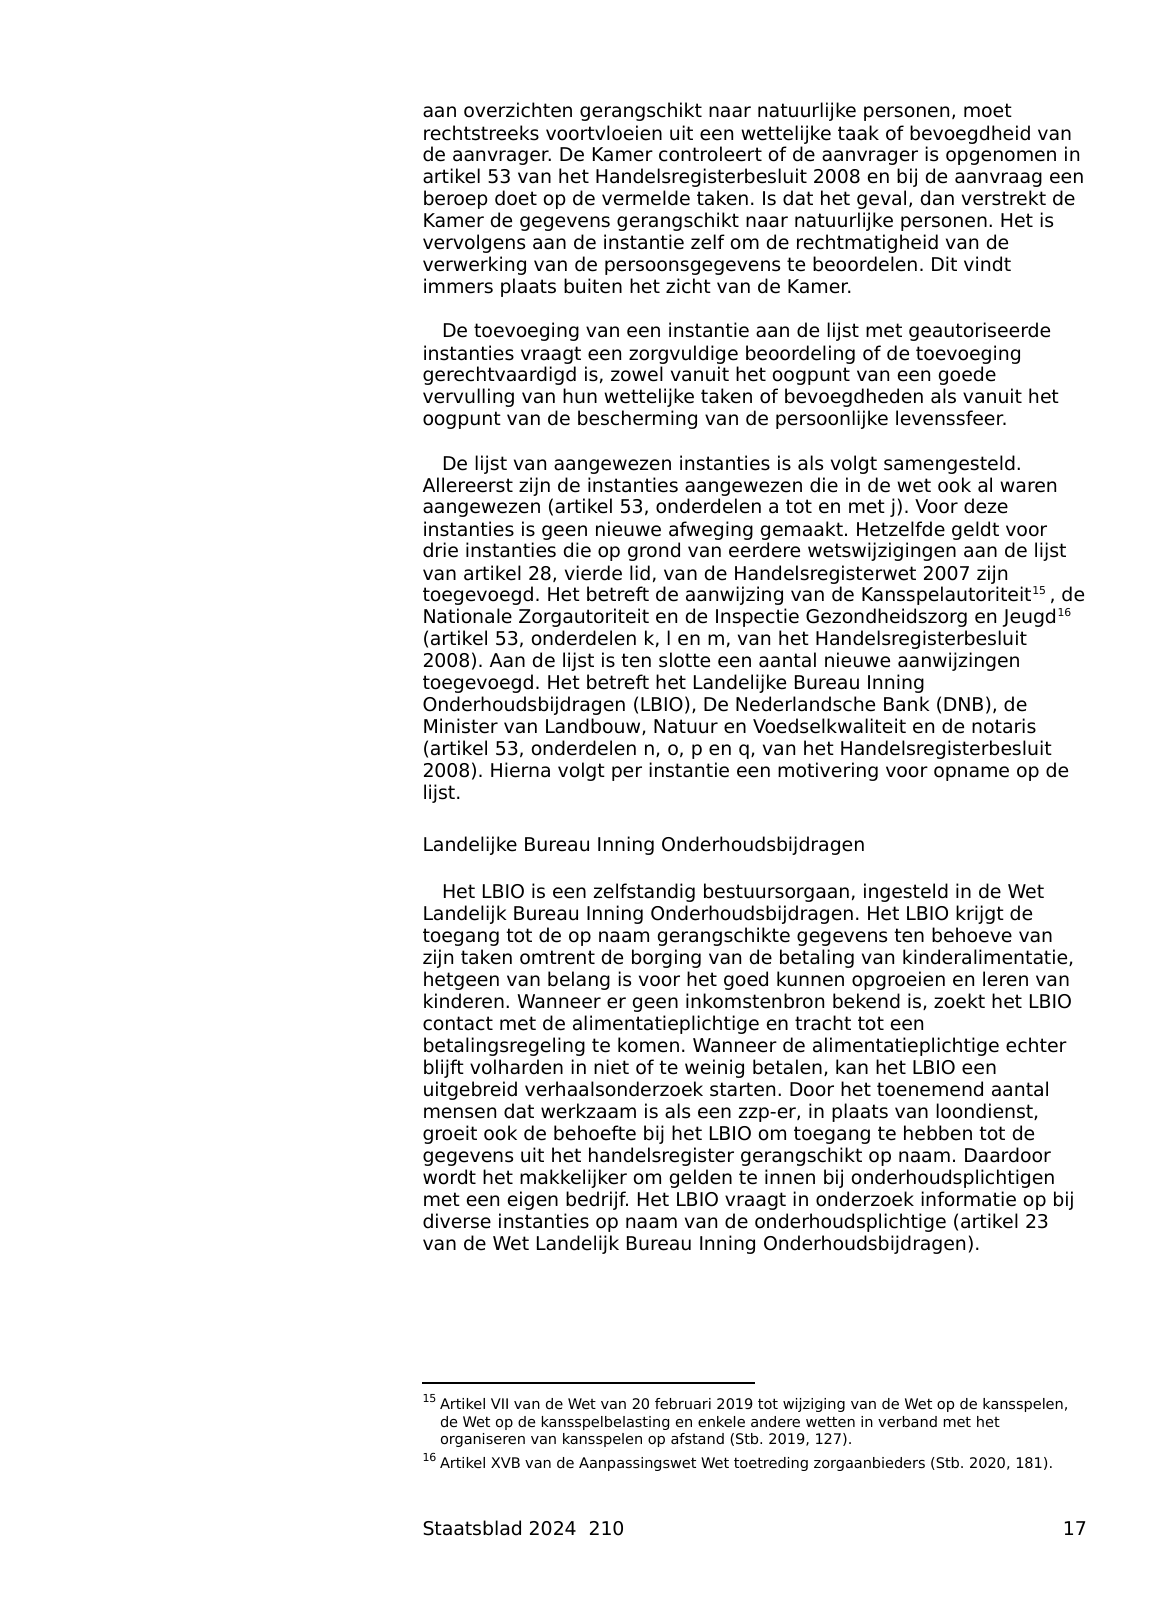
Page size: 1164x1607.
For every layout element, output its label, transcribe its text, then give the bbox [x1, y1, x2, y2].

text De lijst van aangewezen instanties is als volgt samengesteld. Allereerst zijn de instanties aangewezen die in de wet ook al waren aangewezen (artikel 53, onderdelen a tot en met j). Voor deze instanties is geen nieuwe afweging gemaakt. Hetzelfde geldt voor drie instanties die op grond van eerdere wetswijzigingen aan de lijst van artikel 28, vierde lid, van de Handelsregisterwet 2007 zijn toegevoegd. Het betreft de aanwijzing van de Kansspelautoriteit, de Nationale Zorgautoriteit en de Inspectie Gezondheidszorg en Jeugd (artikel 53, onderdelen k, l en m, van het Handelsregisterbesluit 2008). Aan de lijst is ten slotte een aantal nieuwe aanwijzingen toegevoegd. Het betreft het Landelijke Bureau Inning Onderhoudsbijdragen (LBIO), De Nederlandsche Bank (DNB), de Minister van Landbouw, Natuur en Voedselkwaliteit en de notaris (artikel 53, onderdelen n, o, p en q, van het Handelsregisterbesluit 2008). Hierna volgt per instantie een motivering voor opname op de lijst. [422, 452, 1087, 804]
text De toevoeging van een instantie aan de lijst met geautoriseerde instanties vraagt een zorgvuldige beoordeling of de toevoeging gerechtvaardigd is, zowel vanuit het oogpunt van een goede vervulling van hun wettelijke taken of bevoegdheden als vanuit het oogpunt van de bescherming van de persoonlijke levenssfeer. [422, 320, 1087, 430]
text Het LBIO is een zelfstandig bestuursorgaan, ingesteld in de Wet Landelijk Bureau Inning Onderhoudsbijdragen. Het LBIO krijgt de toegang tot de op naam gerangschikte gegevens ten behoeve van zijn taken omtrent de borging van de betaling van kinderalimentatie, hetgeen van belang is voor het goed kunnen opgroeien en leren van kinderen. Wanneer er geen inkomstenbron bekend is, zoekt het LBIO contact met de alimentatieplichtige en tracht tot een betalingsregeling te komen. Wanneer de alimentatieplichtige echter blijft volharden in niet of te weinig betalen, kan het LBIO een uitgebreid verhaalsonderzoek starten. Door het toenemend aantal mensen dat werkzaam is als een zzp-er, in plaats van loondienst, groeit ook de behoefte bij het LBIO om toegang te hebben tot de gegevens uit het handelsregister gerangschikt op naam. Daardoor wordt het makkelijker om gelden te innen bij onderhoudsplichtigen met een eigen bedrijf. Het LBIO vraagt in onderzoek informatie op bij diverse instanties op naam van de onderhoudsplichtige (artikel 23 van de Wet Landelijk Bureau Inning Onderhoudsbijdragen). [422, 881, 1087, 1255]
text Artikel VII van de Wet van 20 februari 2019 tot wijziging van de Wet op de kansspelen, de Wet op de kansspelbelasting en enkele andere wetten in verband met het organiseren van kansspelen op afstand (Stb. 2019, 127). [422, 1392, 1087, 1448]
text aan overzichten gerangschikt naar natuurlijke personen, moet rechtstreeks voortvloeien uit een wettelijke taak of bevoegdheid van de aanvrager. De Kamer controleert of de aanvrager is opgenomen in artikel 53 van het Handelsregisterbesluit 2008 en bij de aanvraag een beroep doet op de vermelde taken. Is dat het geval, dan verstrekt de Kamer de gegevens gerangschikt naar natuurlijke personen. Het is vervolgens aan de instantie zelf om de rechtmatigheid van de verwerking van de persoonsgegevens te beoordelen. Dit vindt immers plaats buiten het zicht van de Kamer. [422, 100, 1087, 298]
subtitle Landelijke Bureau Inning Onderhoudsbijdragen [422, 834, 1087, 856]
text Artikel XVB van de Aanpassingswet Wet toetreding zorgaanbieders (Stb. 2020, 181). [422, 1451, 1087, 1473]
